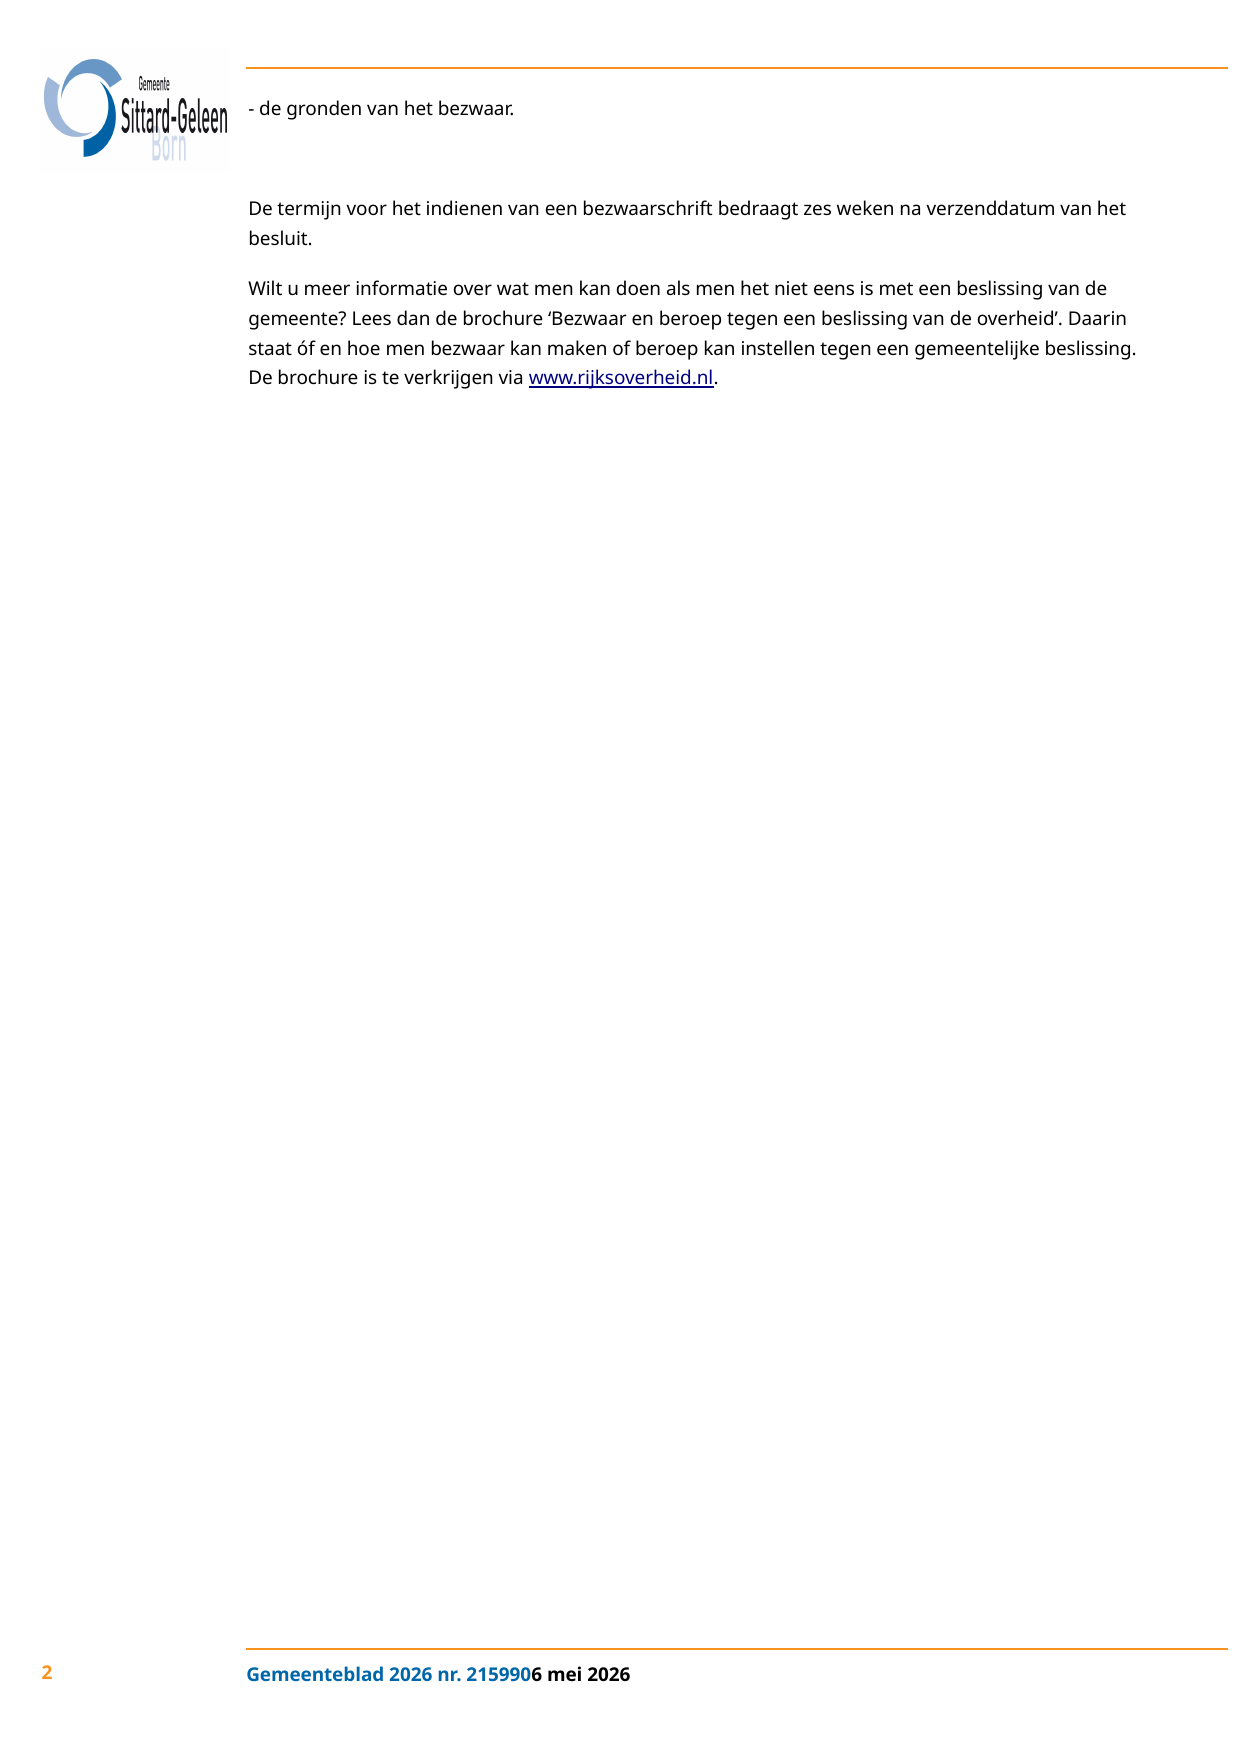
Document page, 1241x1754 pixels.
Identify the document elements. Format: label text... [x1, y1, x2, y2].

text - de gronden van het bezwaar. [248, 95, 1152, 121]
picture [41, 47, 231, 172]
text De termijn voor het indienen van een bezwaarschrift bedraagt zes weken na verzenddatum van het besluit. [248, 196, 1152, 251]
text Wilt u meer informatie over wat men kan doen als men het niet eens is met een beslissing van de gemeente? Lees dan de brochure ‘Bezwaar en beroep tegen een beslissing van de overheid’. Daarin staat óf en hoe men bezwaar kan maken of beroep kan instellen tegen een gemeentelijke beslissing. De brochure is te verkrijgen via www.rijksoverheid.nl. [248, 276, 1152, 390]
